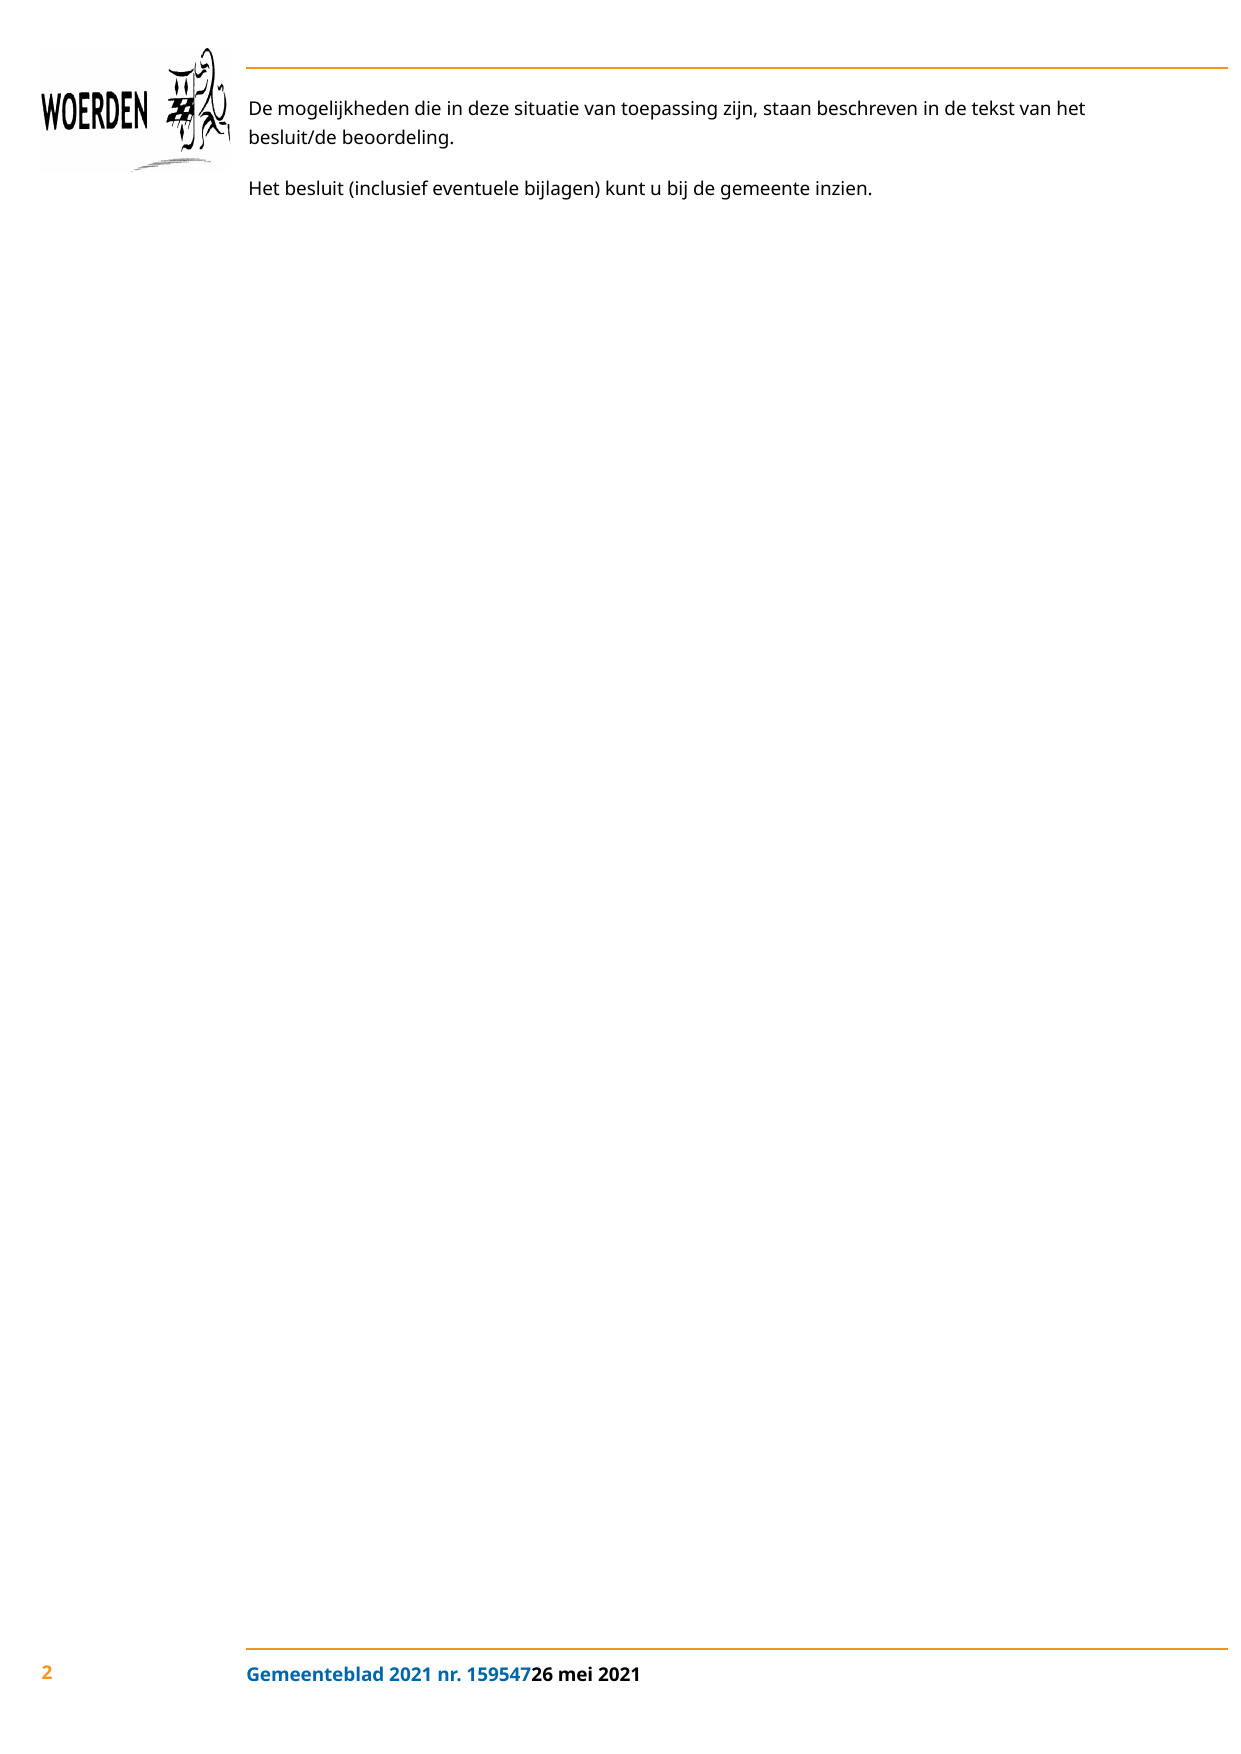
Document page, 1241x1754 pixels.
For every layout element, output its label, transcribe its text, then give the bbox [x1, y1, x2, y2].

text Het besluit (inclusief eventuele bijlagen) kunt u bij de gemeente inzien. [248, 175, 1152, 201]
picture [41, 47, 231, 172]
text De mogelijkheden die in deze situatie van toepassing zijn, staan beschreven in de tekst van het besluit/de beoordeling. [248, 95, 1152, 150]
